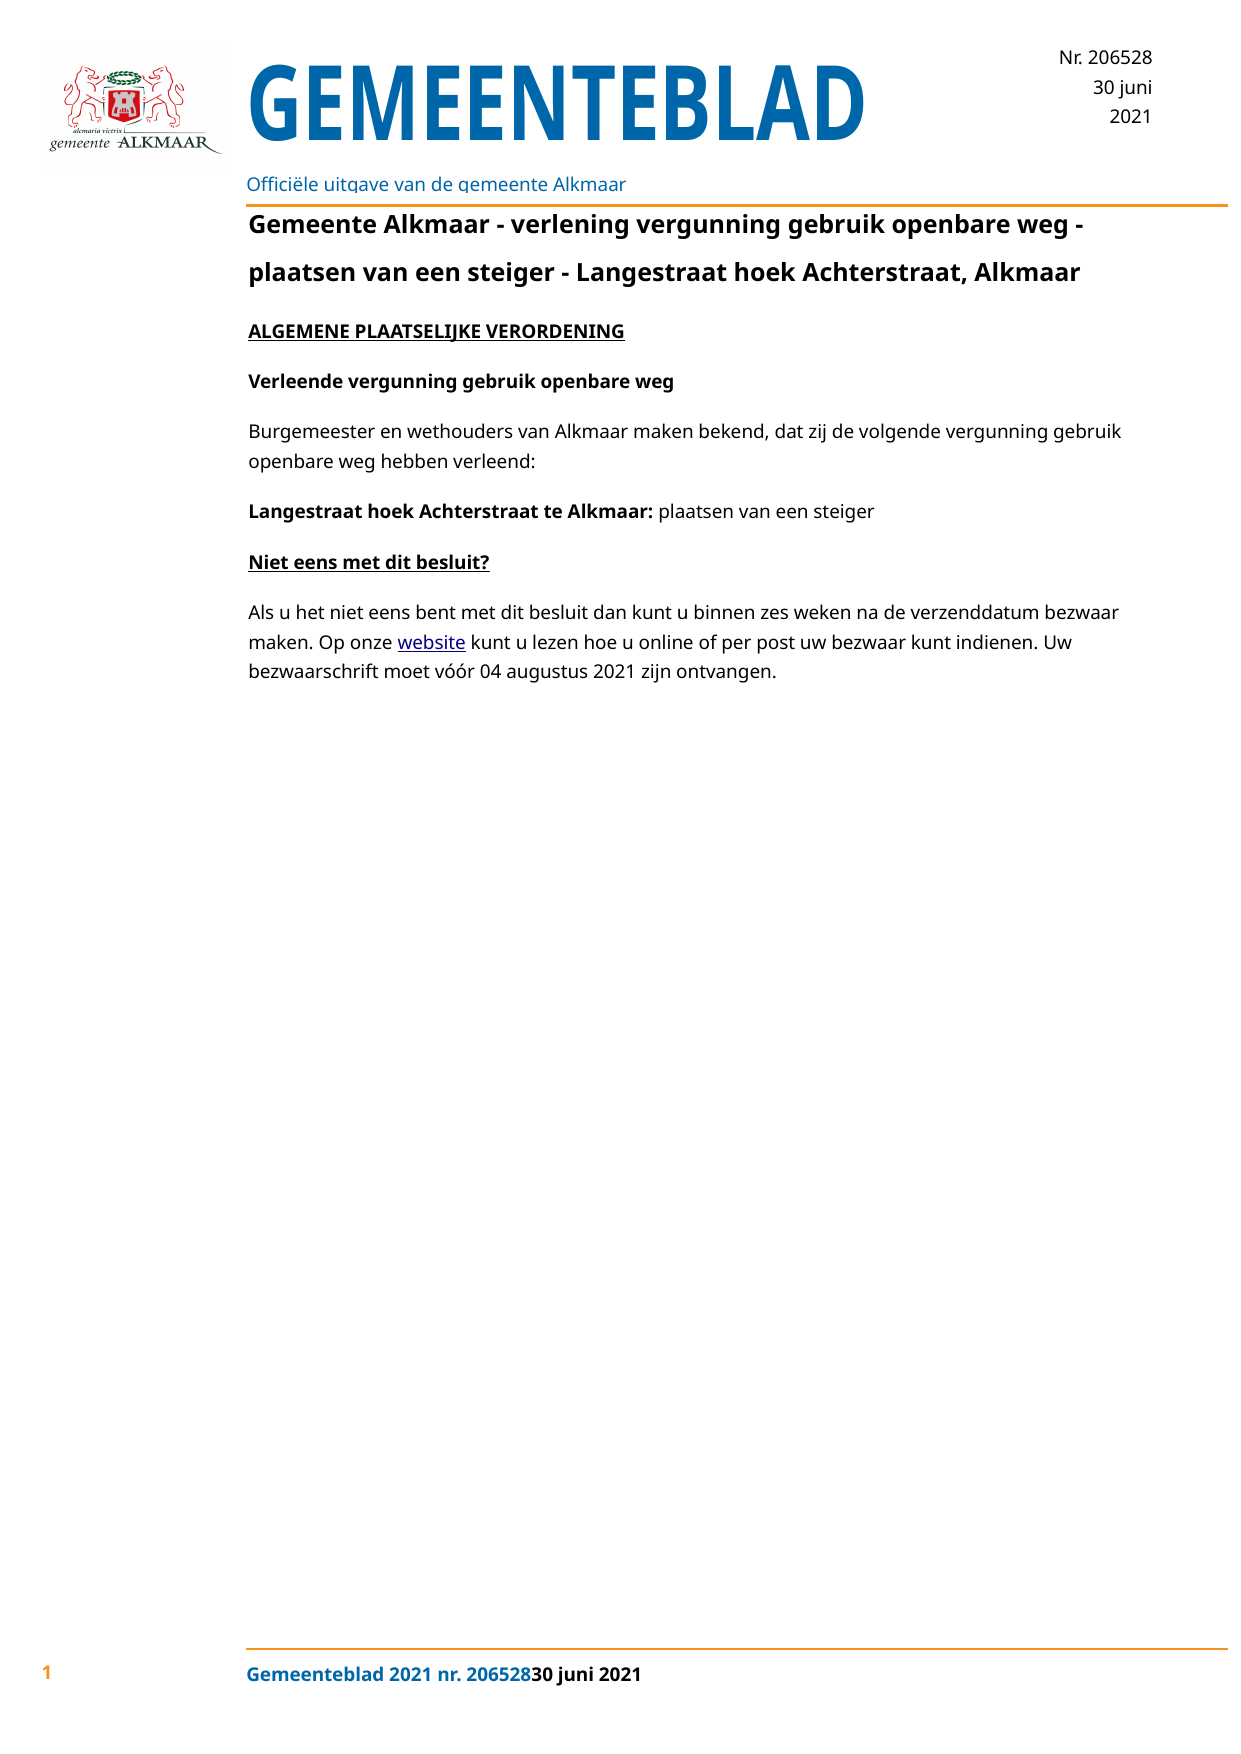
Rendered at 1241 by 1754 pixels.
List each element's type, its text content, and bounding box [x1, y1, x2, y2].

text Langestraat hoek Achterstraat te Alkmaar: plaatsen van een steiger [248, 499, 1152, 524]
text Als u het niet eens bent met dit besluit dan kunt u binnen zes weken na de verzenddatum bezwaar maken. Op onze website kunt u lezen hoe u online of per post uw bezwaar kunt indienen. Uw bezwaarschrift moet vóór 04 augustus 2021 zijn ontvangen. [248, 599, 1152, 684]
text ALGEMENE PLAATSELIJKE VERORDENING [248, 318, 1152, 344]
text Gemeente Alkmaar - verlening vergunning gebruik openbare weg - plaatsen van een steiger - Langestraat hoek Achterstraat, Alkmaar [248, 207, 1152, 288]
text Niet eens met dit besluit? [248, 549, 1152, 575]
text Burgemeester en wethouders van Alkmaar maken bekend, dat zij de volgende vergunning gebruik openbare weg hebben verleend: [248, 419, 1152, 474]
text Verleende vergunning gebruik openbare weg [248, 368, 1152, 394]
picture [41, 47, 231, 172]
